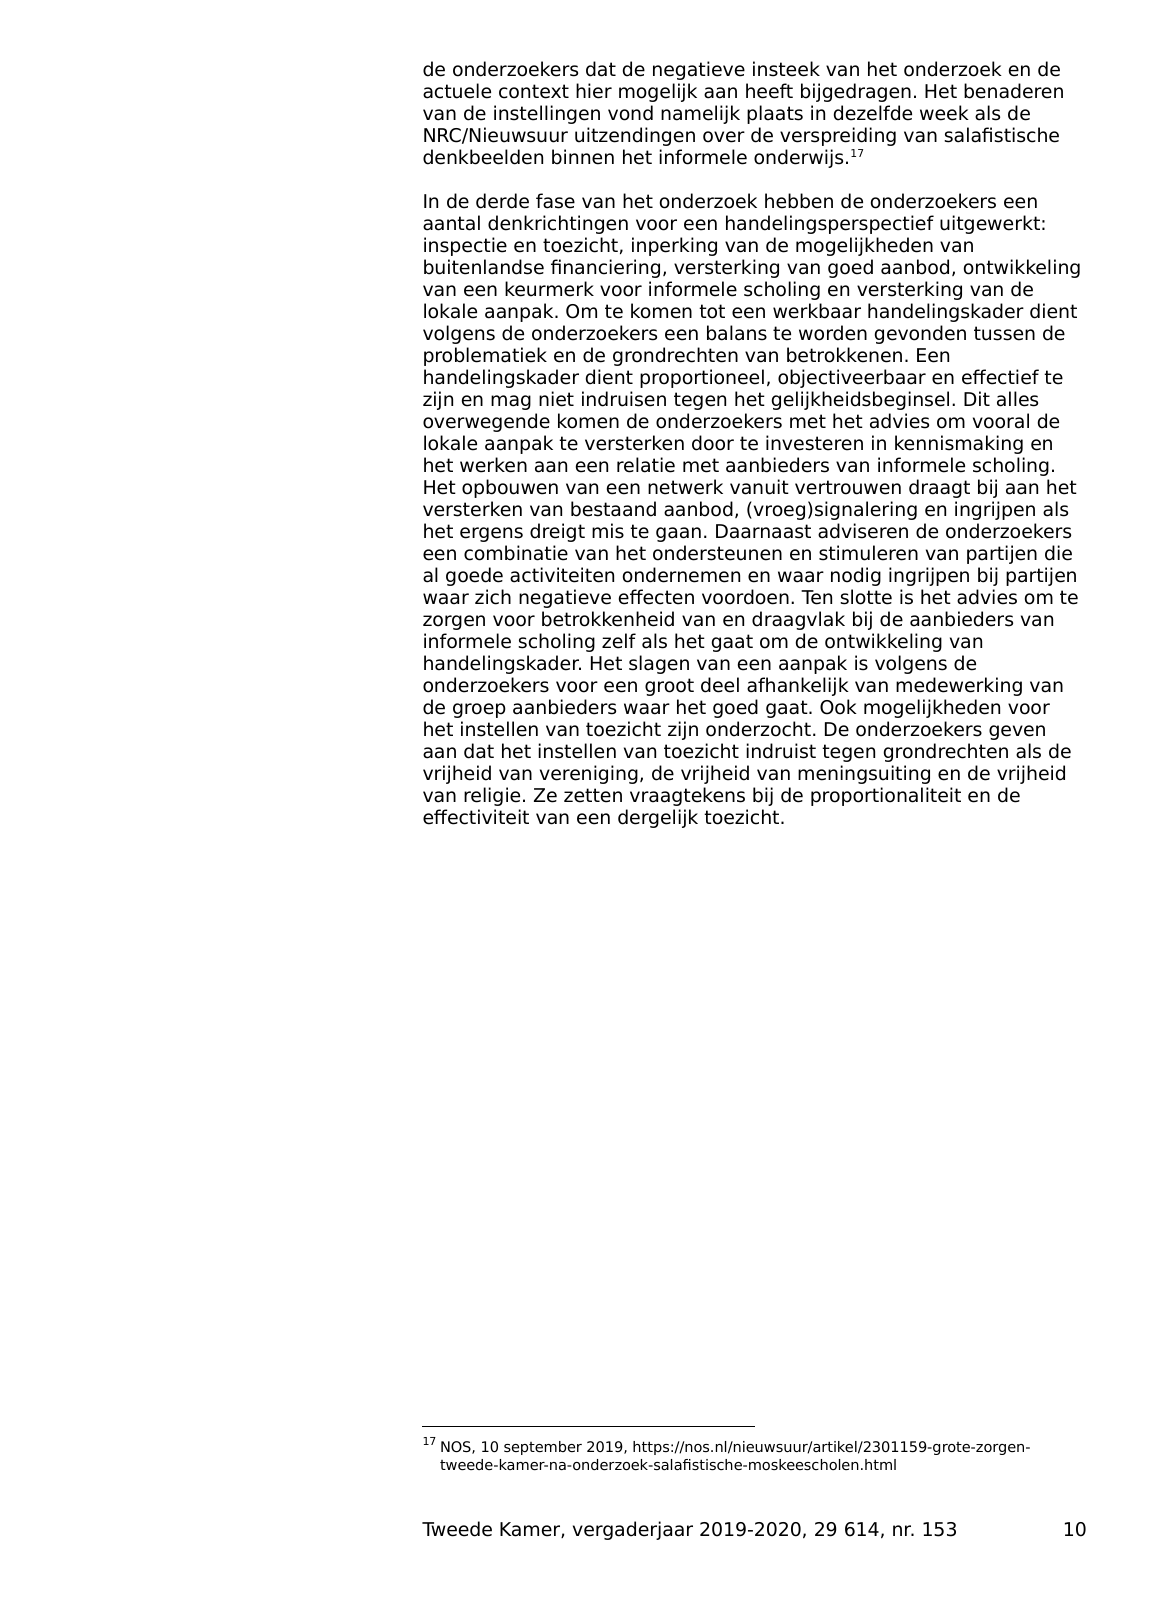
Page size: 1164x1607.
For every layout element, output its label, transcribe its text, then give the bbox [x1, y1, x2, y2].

text NOS, 10 september 2019, https://nos.nl/nieuwsuur/artikel/2301159-grote-zorgen-tweede-kamer-na-onderzoek-salafistische-moskeescholen.html [422, 1435, 1087, 1474]
text de onderzoekers dat de negatieve insteek van het onderzoek en de actuele context hier mogelijk aan heeft bijgedragen. Het benaderen van de instellingen vond namelijk plaats in dezelfde week als de NRC/Nieuwsuur uitzendingen over de verspreiding van salafistische denkbeelden binnen het informele onderwijs. [422, 59, 1087, 169]
text In de derde fase van het onderzoek hebben de onderzoekers een aantal denkrichtingen voor een handelingsperspectief uitgewerkt: inspectie en toezicht, inperking van de mogelijkheden van buitenlandse financiering, versterking van goed aanbod, ontwikkeling van een keurmerk voor informele scholing en versterking van de lokale aanpak. Om te komen tot een werkbaar handelingskader dient volgens de onderzoekers een balans te worden gevonden tussen de problematiek en de grondrechten van betrokkenen. Een handelingskader dient proportioneel, objectiveerbaar en effectief te zijn en mag niet indruisen tegen het gelijkheidsbeginsel. Dit alles overwegende komen de onderzoekers met het advies om vooral de lokale aanpak te versterken door te investeren in kennismaking en het werken aan een relatie met aanbieders van informele scholing. Het opbouwen van een netwerk vanuit vertrouwen draagt bij aan het versterken van bestaand aanbod, (vroeg)signalering en ingrijpen als het ergens dreigt mis te gaan. Daarnaast adviseren de onderzoekers een combinatie van het ondersteunen en stimuleren van partijen die al goede activiteiten ondernemen en waar nodig ingrijpen bij partijen waar zich negatieve effecten voordoen. Ten slotte is het advies om te zorgen voor betrokkenheid van en draagvlak bij de aanbieders van informele scholing zelf als het gaat om de ontwikkeling van handelingskader. Het slagen van een aanpak is volgens de onderzoekers voor een groot deel afhankelijk van medewerking van de groep aanbieders waar het goed gaat. Ook mogelijkheden voor het instellen van toezicht zijn onderzocht. De onderzoekers geven aan dat het instellen van toezicht indruist tegen grondrechten als de vrijheid van vereniging, de vrijheid van meningsuiting en de vrijheid van religie. Ze zetten vraagtekens bij de proportionaliteit en de effectiviteit van een dergelijk toezicht. [422, 191, 1087, 828]
